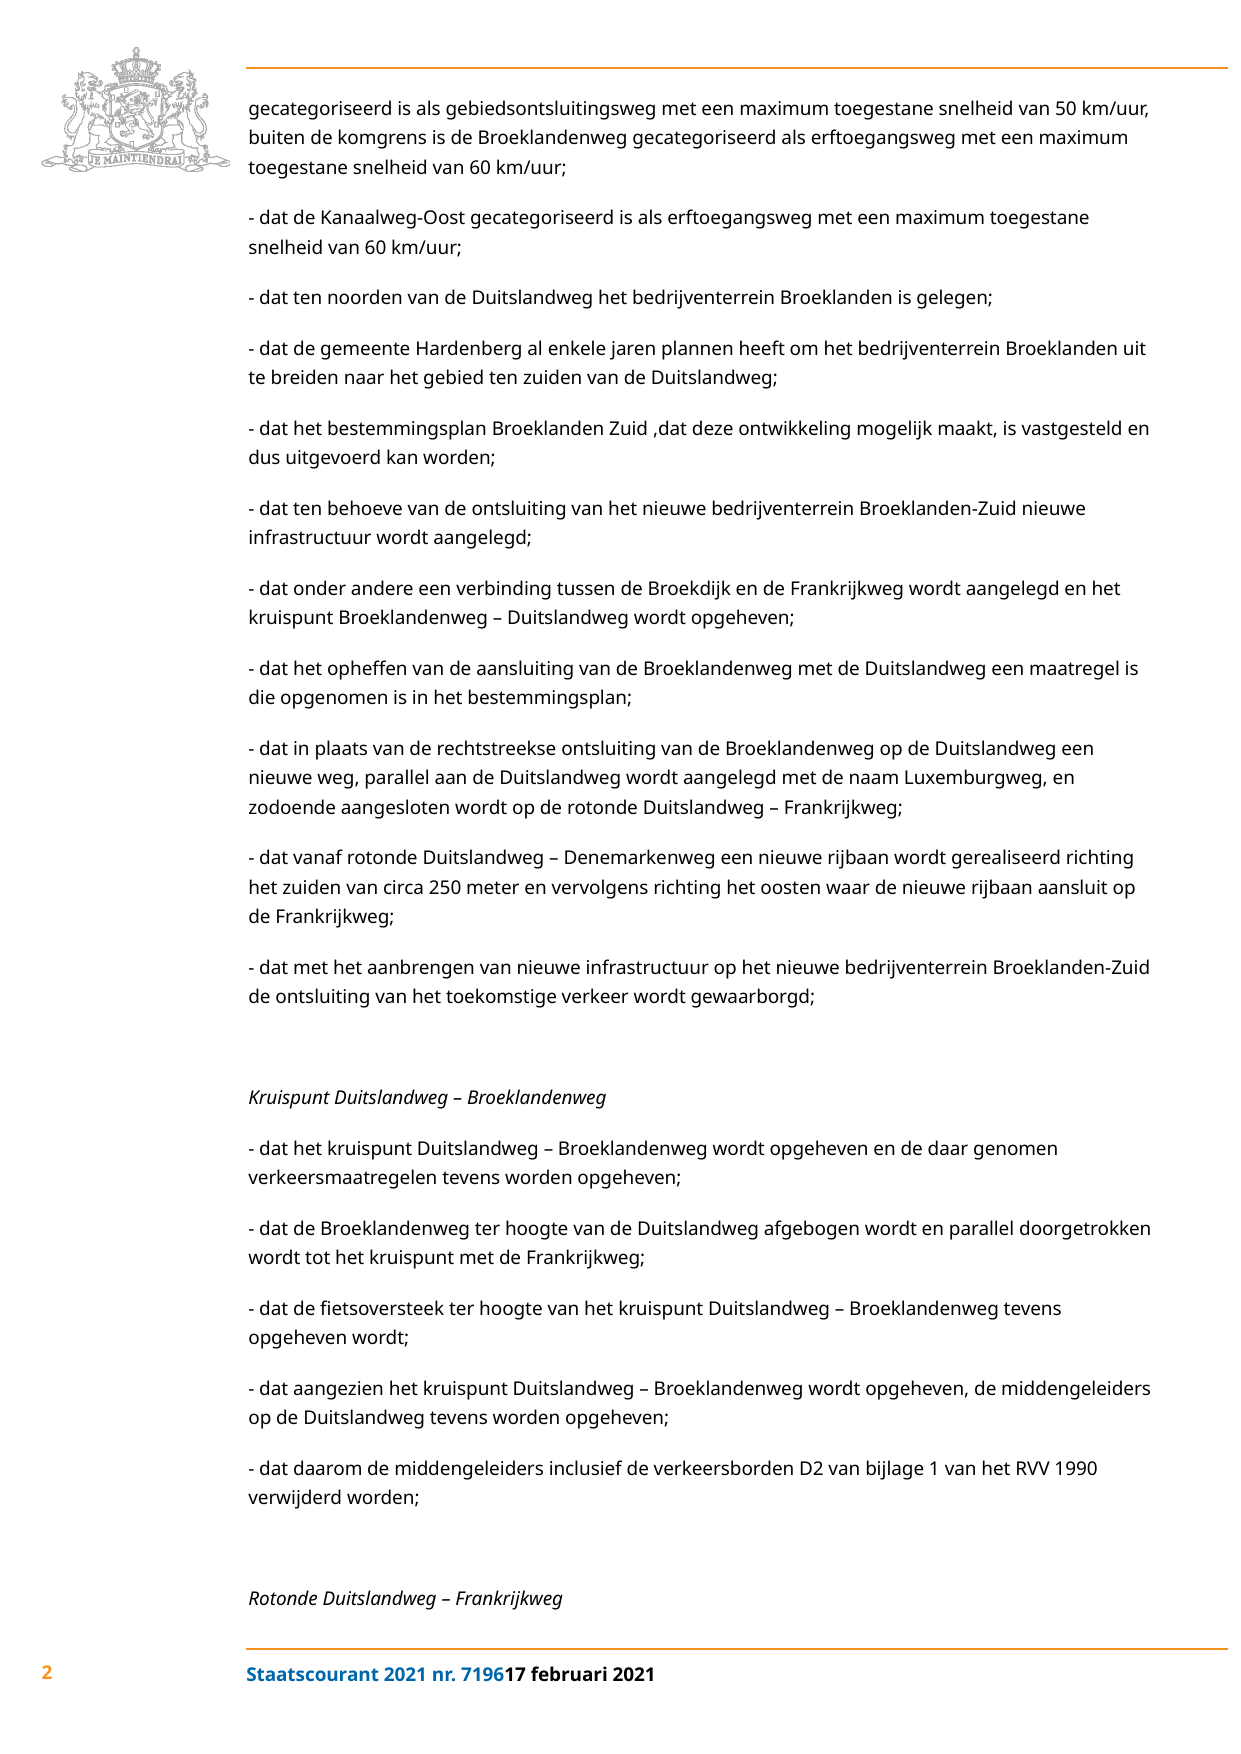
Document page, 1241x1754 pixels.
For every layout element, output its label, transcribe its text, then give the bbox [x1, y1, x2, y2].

text - dat de fietsoversteek ter hoogte van het kruispunt Duitslandweg – Broeklandenweg tevens opgeheven wordt; [248, 1295, 1152, 1350]
text Rotonde Duitslandweg – Frankrijkweg [248, 1585, 1152, 1611]
text - dat de gemeente Hardenberg al enkele jaren plannen heeft om het bedrijventerrein Broeklanden uit te breiden naar het gebied ten zuiden van de Duitslandweg; [248, 335, 1152, 390]
text - dat met het aanbrengen van nieuwe infrastructuur op het nieuwe bedrijventerrein Broeklanden-Zuid de ontsluiting van het toekomstige verkeer wordt gewaarborgd; [248, 954, 1152, 1009]
text - dat de Broeklandenweg ter hoogte van de Duitslandweg afgebogen wordt en parallel doorgetrokken wordt tot het kruispunt met de Frankrijkweg; [248, 1215, 1152, 1270]
text - dat aangezien het kruispunt Duitslandweg – Broeklandenweg wordt opgeheven, de middengeleiders op de Duitslandweg tevens worden opgeheven; [248, 1375, 1152, 1430]
text Kruispunt Duitslandweg – Broeklandenweg [248, 1084, 1152, 1110]
text gecategoriseerd is als gebiedsontsluitingsweg met een maximum toegestane snelheid van 50 km/uur, buiten de komgrens is de Broeklandenweg gecategoriseerd als erftoegangsweg met een maximum toegestane snelheid van 60 km/uur; [248, 95, 1152, 180]
text - dat het bestemmingsplan Broeklanden Zuid ,dat deze ontwikkeling mogelijk maakt, is vastgesteld en dus uitgevoerd kan worden; [248, 415, 1152, 470]
text - dat de Kanaalweg-Oost gecategoriseerd is als erftoegangsweg met een maximum toegestane snelheid van 60 km/uur; [248, 204, 1152, 260]
text - dat het opheffen van de aansluiting van de Broeklandenweg met de Duitslandweg een maatregel is die opgenomen is in het bestemmingsplan; [248, 655, 1152, 710]
text - dat ten noorden van de Duitslandweg het bedrijventerrein Broeklanden is gelegen; [248, 284, 1152, 310]
text - dat daarom de middengeleiders inclusief de verkeersborden D2 van bijlage 1 van het RVV 1990 verwijderd worden; [248, 1455, 1152, 1510]
picture [41, 47, 231, 172]
text - dat onder andere een verbinding tussen de Broekdijk en de Frankrijkweg wordt aangelegd en het kruispunt Broeklandenweg – Duitslandweg wordt opgeheven; [248, 575, 1152, 630]
text - dat in plaats van de rechtstreekse ontsluiting van de Broeklandenweg op de Duitslandweg een nieuwe weg, parallel aan de Duitslandweg wordt aangelegd met de naam Luxemburgweg, en zodoende aangesloten wordt op de rotonde Duitslandweg – Frankrijkweg; [248, 735, 1152, 820]
text - dat vanaf rotonde Duitslandweg – Denemarkenweg een nieuwe rijbaan wordt gerealiseerd richting het zuiden van circa 250 meter en vervolgens richting het oosten waar de nieuwe rijbaan aansluit op de Frankrijkweg; [248, 844, 1152, 929]
text - dat het kruispunt Duitslandweg – Broeklandenweg wordt opgeheven en de daar genomen verkeersmaatregelen tevens worden opgeheven; [248, 1135, 1152, 1190]
text - dat ten behoeve van de ontsluiting van het nieuwe bedrijventerrein Broeklanden-Zuid nieuwe infrastructuur wordt aangelegd; [248, 495, 1152, 550]
